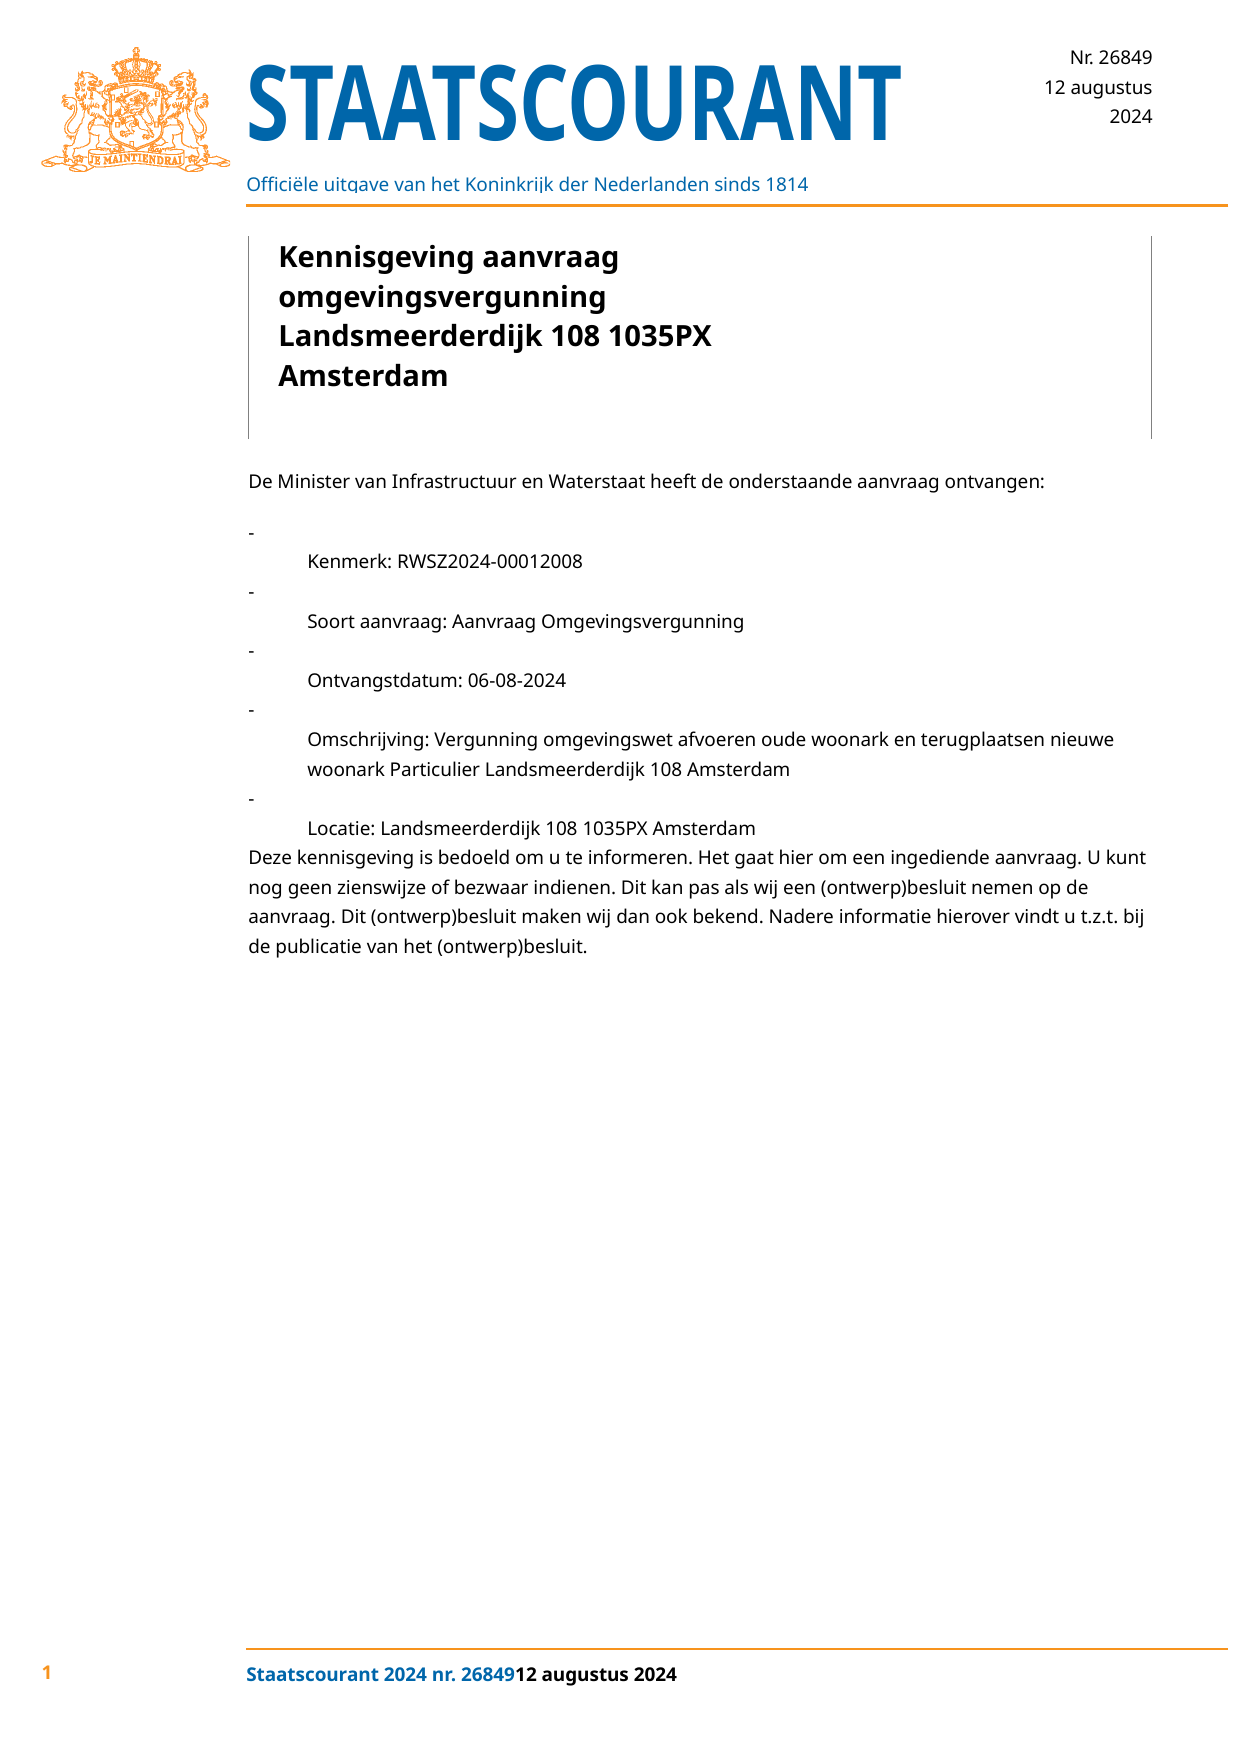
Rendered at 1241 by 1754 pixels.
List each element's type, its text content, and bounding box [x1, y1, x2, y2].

list Soort aanvraag: Aanvraag Omgevingsvergunning [248, 608, 1152, 633]
list Ontvangstdatum: 06-08-2024 [248, 667, 1152, 693]
table_header Kennisgeving aanvraag omgevingsvergunning Landsmeerderdijk 108 1035PX Amsterdam [249, 236, 850, 439]
table_header [850, 236, 912, 413]
list Kenmerk: RWSZ2024-00012008 [248, 549, 1152, 574]
table_header [850, 414, 1151, 439]
list Locatie: Landsmeerderdijk 108 1035PX Amsterdam [248, 815, 1152, 841]
table_header [1090, 236, 1151, 413]
text De Minister van Infrastructuur en Waterstaat heeft de onderstaande aanvraag ontvangen: [248, 469, 1152, 494]
picture [912, 236, 1090, 414]
picture [41, 47, 231, 172]
list Omschrijving: Vergunning omgevingswet afvoeren oude woonark en terugplaatsen nieuwe woonark Particulier Landsmeerderdijk 108 Amsterdam [248, 726, 1152, 781]
text Deze kennisgeving is bedoeld om u te informeren. Het gaat hier om een ingediende aanvraag. U kunt nog geen zienswijze of bezwaar indienen. Dit kan pas als wij een (ontwerp)besluit nemen op de aanvraag. Dit (ontwerp)besluit maken wij dan ook bekend. Nadere informatie hierover vindt u t.z.t. bij de publicatie van het (ontwerp)besluit. [248, 844, 1152, 959]
